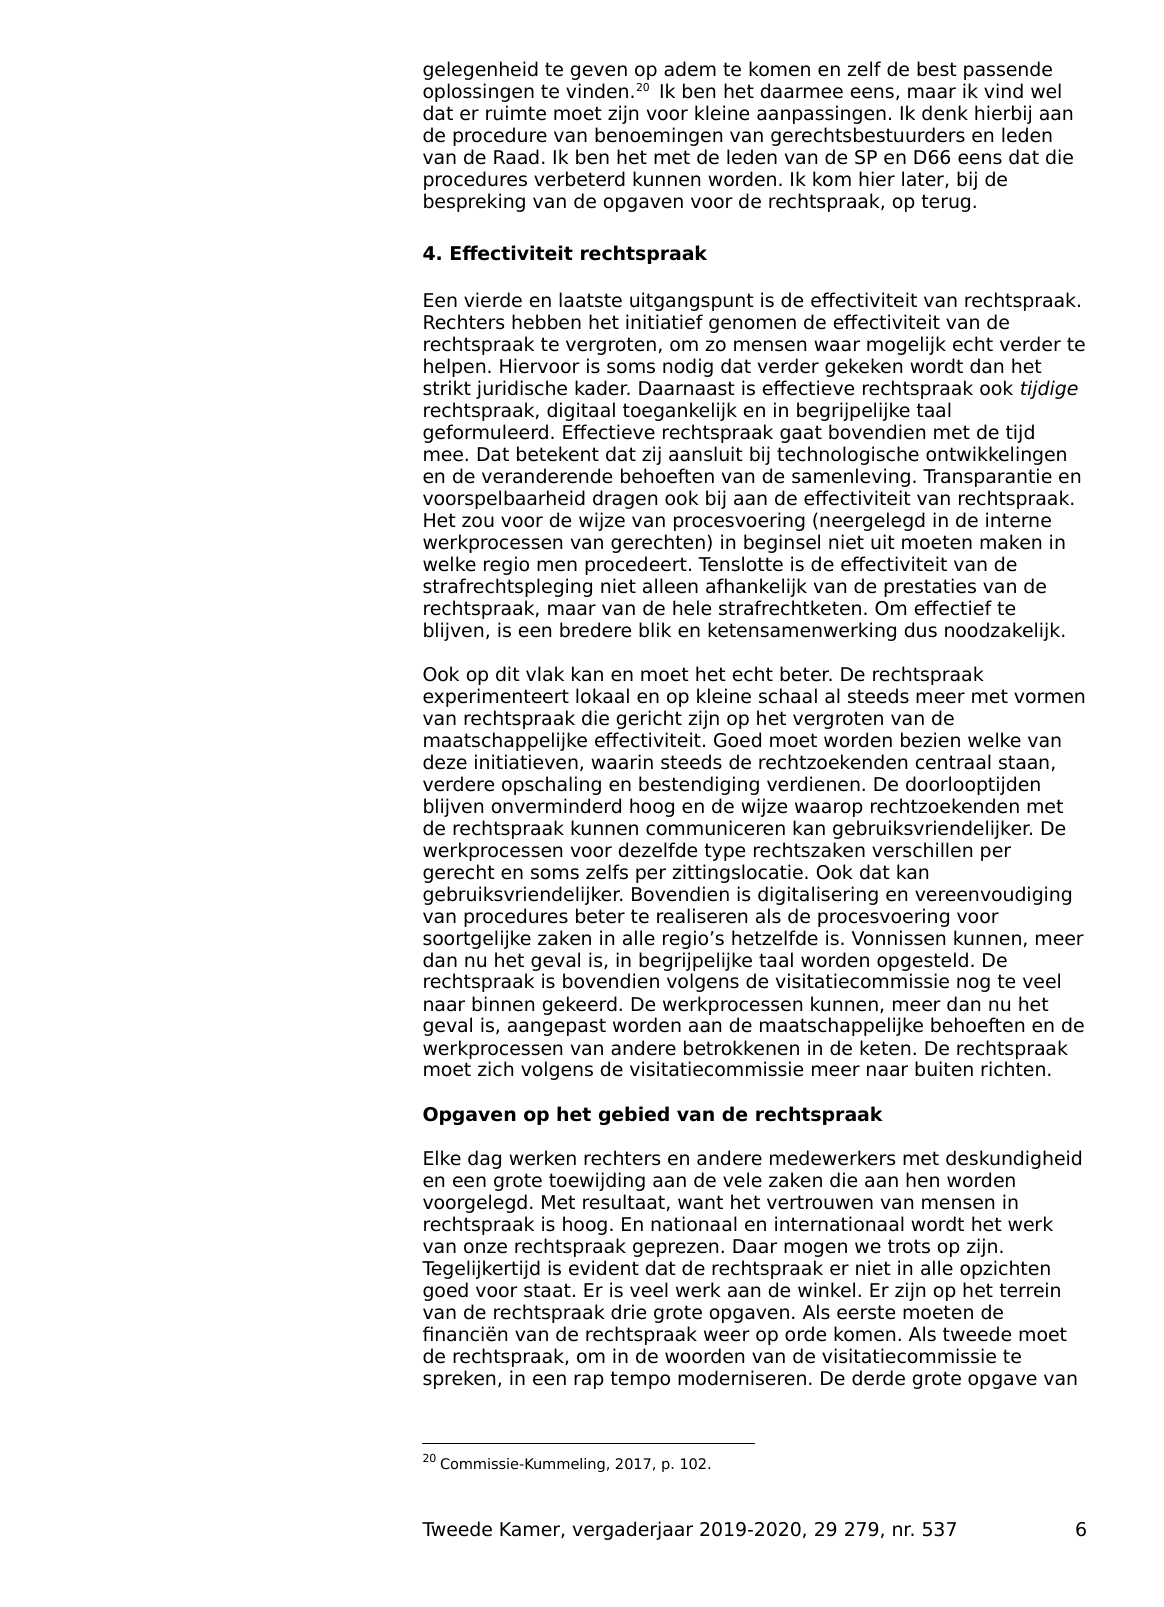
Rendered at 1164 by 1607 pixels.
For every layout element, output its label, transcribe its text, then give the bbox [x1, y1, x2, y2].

subtitle 4. Effectiviteit rechtspraak [422, 243, 1087, 265]
text Commissie-Kummeling, 2017, p. 102. [422, 1452, 1087, 1474]
text Ook op dit vlak kan en moet het echt beter. De rechtspraak experimenteert lokaal en op kleine schaal al steeds meer met vormen van rechtspraak die gericht zijn op het vergroten van de maatschappelijke effectiviteit. Goed moet worden bezien welke van deze initiatieven, waarin steeds de rechtzoekenden centraal staan, verdere opschaling en bestendiging verdienen. De doorlooptijden blijven onverminderd hoog en de wijze waarop rechtzoekenden met de rechtspraak kunnen communiceren kan gebruiksvriendelijker. De werkprocessen voor dezelfde type rechtszaken verschillen per gerecht en soms zelfs per zittingslocatie. Ook dat kan gebruiksvriendelijker. Bovendien is digitalisering en vereenvoudiging van procedures beter te realiseren als de procesvoering voor soortgelijke zaken in alle regio’s hetzelfde is. Vonnissen kunnen, meer dan nu het geval is, in begrijpelijke taal worden opgesteld. De rechtspraak is bovendien volgens de visitatiecommissie nog te veel naar binnen gekeerd. De werkprocessen kunnen, meer dan nu het geval is, aangepast worden aan de maatschappelijke behoeften en de werkprocessen van andere betrokkenen in de keten. De rechtspraak moet zich volgens de visitatiecommissie meer naar buiten richten. [422, 664, 1087, 1081]
subtitle Opgaven op het gebied van de rechtspraak [422, 1103, 1087, 1126]
text gelegenheid te geven op adem te komen en zelf de best passende oplossingen te vinden. Ik ben het daarmee eens, maar ik vind wel dat er ruimte moet zijn voor kleine aanpassingen. Ik denk hierbij aan de procedure van benoemingen van gerechtsbestuurders en leden van de Raad. Ik ben het met de leden van de SP en D66 eens dat die procedures verbeterd kunnen worden. Ik kom hier later, bij de bespreking van de opgaven voor de rechtspraak, op terug. [422, 59, 1087, 213]
text Elke dag werken rechters en andere medewerkers met deskundigheid en een grote toewijding aan de vele zaken die aan hen worden voorgelegd. Met resultaat, want het vertrouwen van mensen in rechtspraak is hoog. En nationaal en internationaal wordt het werk van onze rechtspraak geprezen. Daar mogen we trots op zijn. Tegelijkertijd is evident dat de rechtspraak er niet in alle opzichten goed voor staat. Er is veel werk aan de winkel. Er zijn op het terrein van de rechtspraak drie grote opgaven. Als eerste moeten de financiën van de rechtspraak weer op orde komen. Als tweede moet de rechtspraak, om in de woorden van de visitatiecommissie te spreken, in een rap tempo moderniseren. De derde grote opgave van [422, 1148, 1087, 1389]
text Een vierde en laatste uitgangspunt is de effectiviteit van rechtspraak. Rechters hebben het initiatief genomen de effectiviteit van de rechtspraak te vergroten, om zo mensen waar mogelijk echt verder te helpen. Hiervoor is soms nodig dat verder gekeken wordt dan het strikt juridische kader. Daarnaast is effectieve rechtspraak ook tijdige rechtspraak, digitaal toegankelijk en in begrijpelijke taal geformuleerd. Effectieve rechtspraak gaat bovendien met de tijd mee. Dat betekent dat zij aansluit bij technologische ontwikkelingen en de veranderende behoeften van de samenleving. Transparantie en voorspelbaarheid dragen ook bij aan de effectiviteit van rechtspraak. Het zou voor de wijze van procesvoering (neergelegd in de interne werkprocessen van gerechten) in beginsel niet uit moeten maken in welke regio men procedeert. Tenslotte is de effectiviteit van de strafrechtspleging niet alleen afhankelijk van de prestaties van de rechtspraak, maar van de hele strafrechtketen. Om effectief te blijven, is een bredere blik en ketensamenwerking dus noodzakelijk. [422, 290, 1087, 642]
